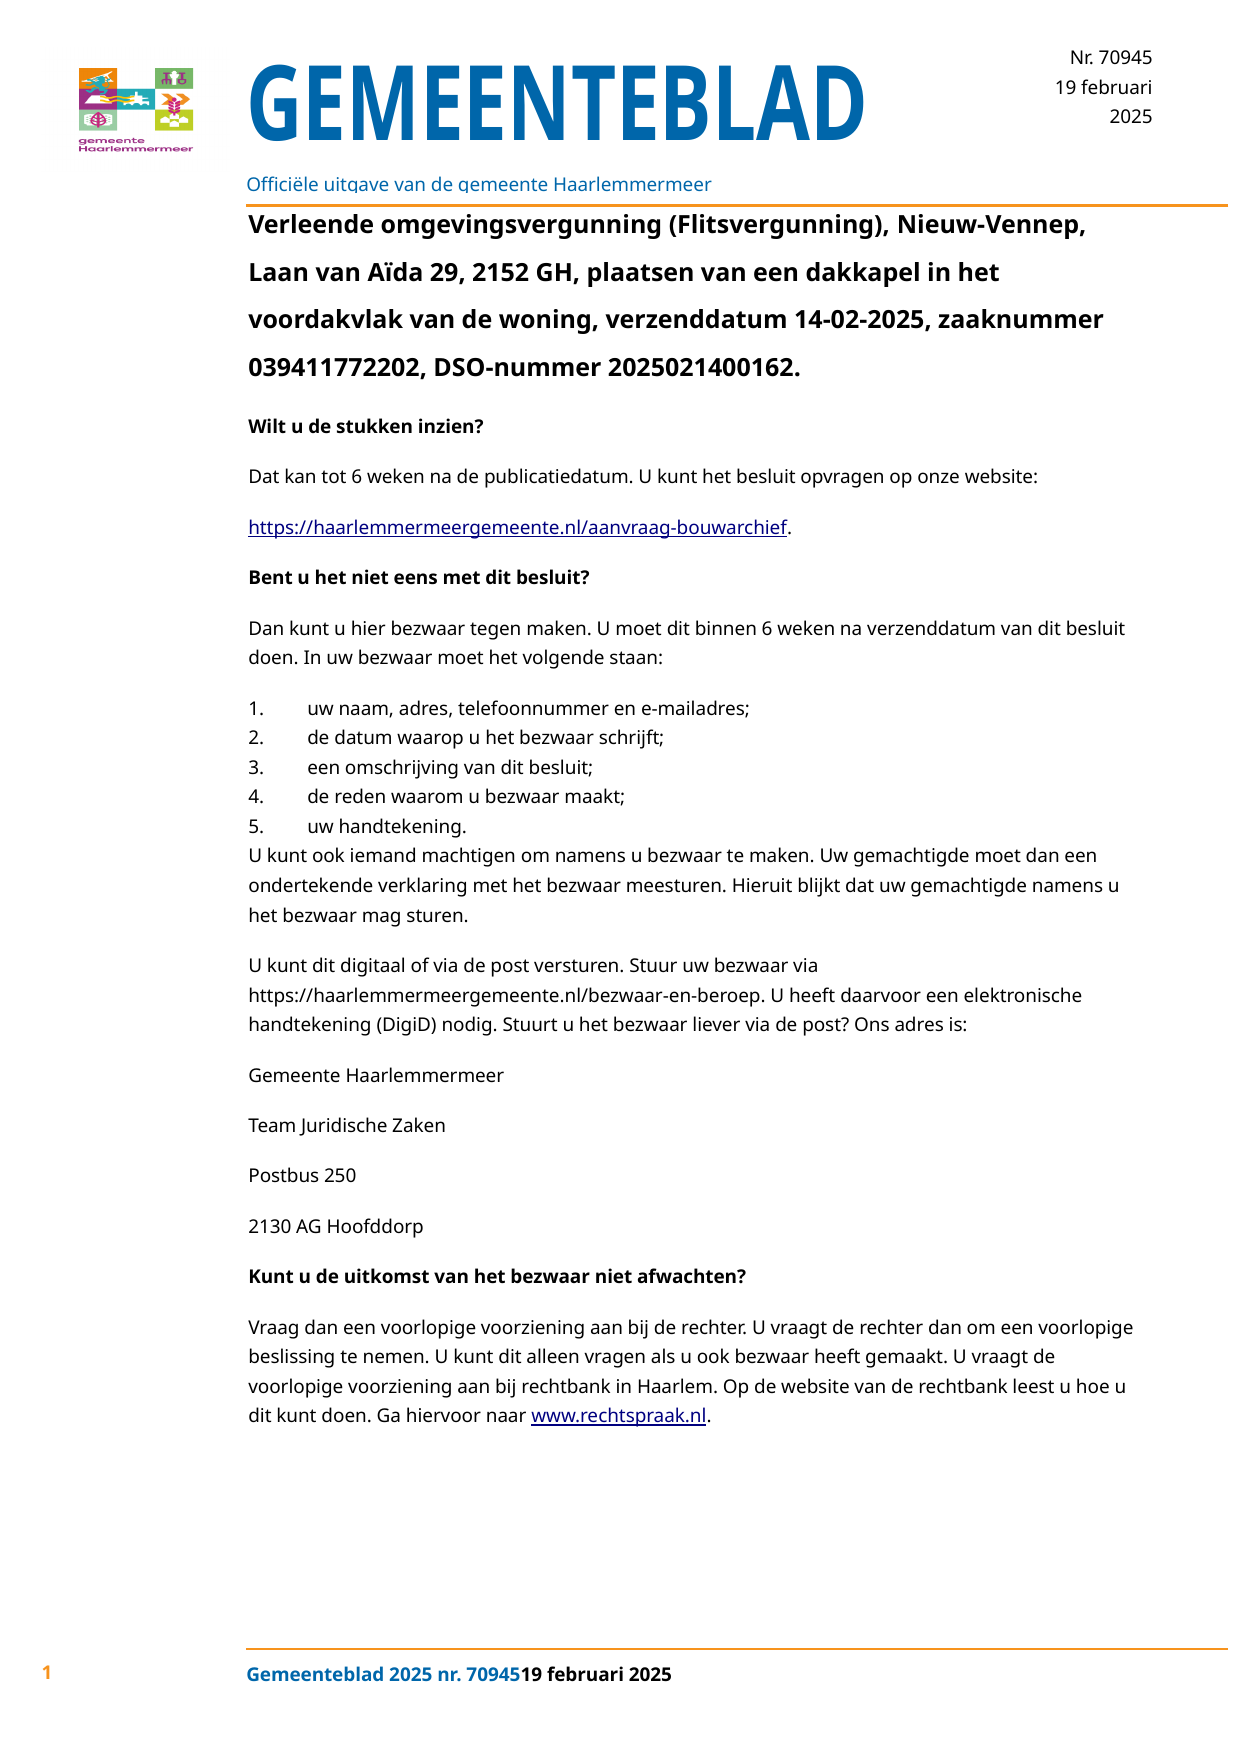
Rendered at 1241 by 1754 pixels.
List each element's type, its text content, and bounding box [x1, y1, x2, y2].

text Verleende omgevingsvergunning (Flitsvergunning), Nieuw-Vennep, Laan van Aïda 29, 2152 GH, plaatsen van een dakkapel in het voordakvlak van de woning, verzenddatum 14-02-2025, zaaknummer 039411772202, DSO-nummer 2025021400162. [248, 207, 1152, 384]
list uw handtekening. [248, 813, 1152, 839]
text Dat kan tot 6 weken na de publicatiedatum. U kunt het besluit opvragen op onze website: [248, 463, 1152, 489]
text Dan kunt u hier bezwaar tegen maken. U moet dit binnen 6 weken na verzenddatum van dit besluit doen. In uw bezwaar moet het volgende staan: [248, 615, 1152, 670]
list de datum waarop u het bezwaar schrijft; [248, 724, 1152, 750]
list de reden waarom u bezwaar maakt; [248, 783, 1152, 809]
text U kunt ook iemand machtigen om namens u bezwaar te maken. Uw gemachtigde moet dan een ondertekende verklaring met het bezwaar meesturen. Hieruit blijkt dat uw gemachtigde namens u het bezwaar mag sturen. [248, 843, 1152, 928]
text U kunt dit digitaal of via de post versturen. Stuur uw bezwaar via https://haarlemmermeergemeente.nl/bezwaar-en-beroep. U heeft daarvoor een elektronische handtekening (DigiD) nodig. Stuurt u het bezwaar liever via de post? Ons adres is: [248, 952, 1152, 1037]
text https://haarlemmermeergemeente.nl/aanvraag-bouwarchief. [248, 514, 1152, 540]
text Gemeente Haarlemmermeer [248, 1062, 1152, 1088]
text Team Juridische Zaken [248, 1112, 1152, 1138]
list een omschrijving van dit besluit; [248, 754, 1152, 780]
text Bent u het niet eens met dit besluit? [248, 564, 1152, 590]
text Kunt u de uitkomst van het bezwaar niet afwachten? [248, 1263, 1152, 1289]
text Wilt u de stukken inzien? [248, 413, 1152, 439]
text 2130 AG Hoofddorp [248, 1213, 1152, 1239]
list uw naam, adres, telefoonnummer en e-mailadres; [248, 695, 1152, 721]
text Vraag dan een voorlopige voorziening aan bij de rechter. U vraagt de rechter dan om een voorlopige beslissing te nemen. U kunt dit alleen vragen als u ook bezwaar heeft gemaakt. U vraagt de voorlopige voorziening aan bij rechtbank in Haarlem. Op de website van de rechtbank leest u hoe u dit kunt doen. Ga hiervoor naar www.rechtspraak.nl. [248, 1314, 1152, 1428]
picture [41, 47, 231, 172]
text Postbus 250 [248, 1163, 1152, 1188]
